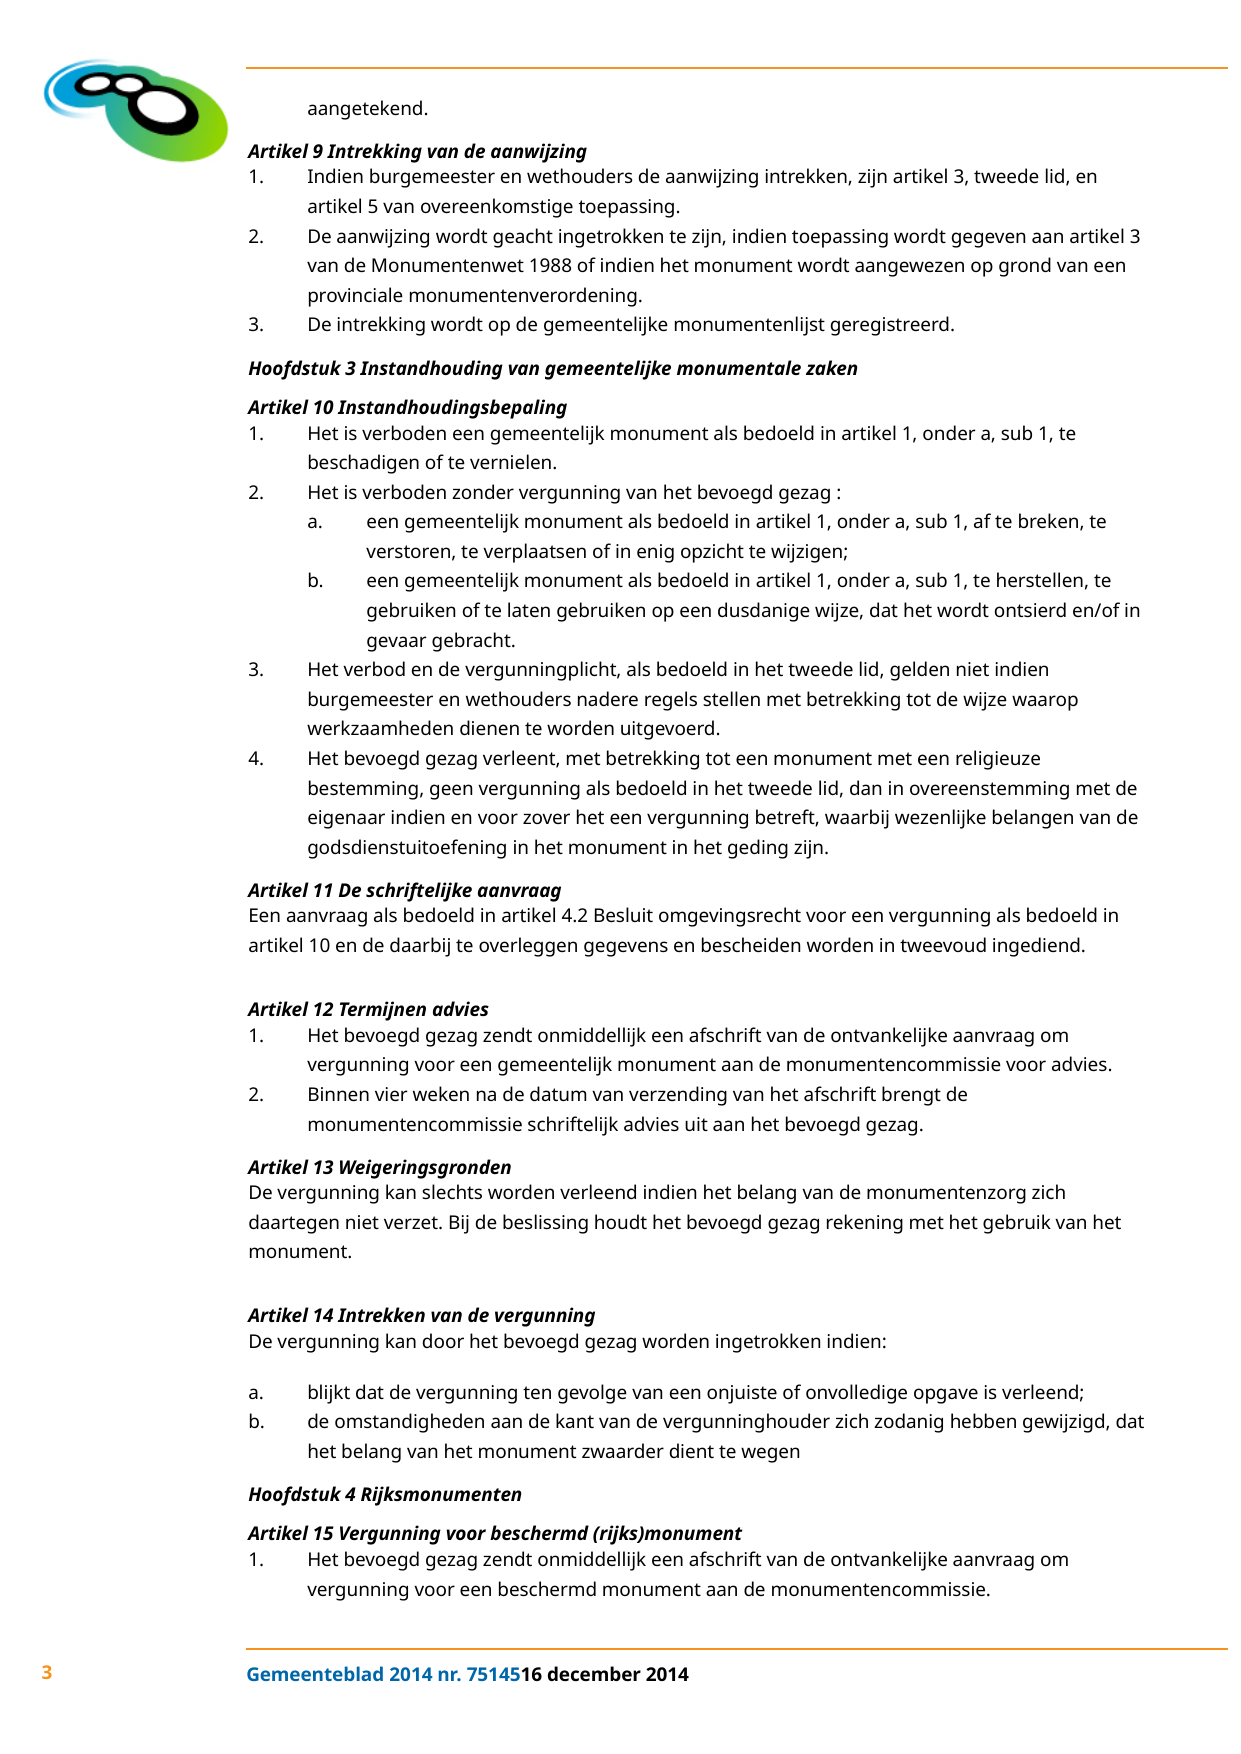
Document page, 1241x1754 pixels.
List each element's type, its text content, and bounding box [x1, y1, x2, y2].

text Artikel 10 Instandhoudingsbepaling [248, 394, 1152, 420]
list De aanwijzing wordt geacht ingetrokken te zijn, indien toepassing wordt gegeven aan artikel 3 van de Monumentenwet 1988 of indien het monument wordt aangewezen op grond van een provinciale monumentenverordening. [248, 223, 1152, 308]
text Artikel 15 Vergunning voor beschermd (rijks)monument [248, 1520, 1152, 1546]
list Het is verboden zonder vergunning van het bevoegd gezag : [248, 479, 1152, 504]
text Artikel 9 Intrekking van de aanwijzing [248, 138, 1152, 164]
list Het verbod en de vergunningplicht, als bedoeld in het tweede lid, gelden niet indien burgemeester en wethouders nadere regels stellen met betrekking tot de wijze waarop werkzaamheden dienen te worden uitgevoerd. [248, 656, 1152, 741]
text Artikel 14 Intrekken van de vergunning [248, 1303, 1152, 1328]
list Het bevoegd gezag verleent, met betrekking tot een monument met een religieuze bestemming, geen vergunning als bedoeld in het tweede lid, dan in overeenstemming met de eigenaar indien en voor zover het een vergunning betreft, waarbij wezenlijke belangen van de godsdienstuitoefening in het monument in het geding zijn. [248, 745, 1152, 859]
text De vergunning kan slechts worden verleend indien het belang van de monumentenzorg zich daartegen niet verzet. Bij de beslissing houdt het bevoegd gezag rekening met het gebruik van het monument. [248, 1179, 1152, 1264]
list de omstandigheden aan de kant van de vergunninghouder zich zodanig hebben gewijzigd, dat het belang van het monument zwaarder dient te wegen [248, 1408, 1152, 1464]
list aangetekend. [248, 95, 1152, 121]
text Hoofdstuk 3 Instandhouding van gemeentelijke monumentale zaken [248, 355, 1152, 380]
list een gemeentelijk monument als bedoeld in artikel 1, onder a, sub 1, af te breken, te verstoren, te verplaatsen of in enig opzicht te wijzigen; [307, 508, 1152, 564]
list Binnen vier weken na de datum van verzending van het afschrift brengt de monumentencommissie schriftelijk advies uit aan het bevoegd gezag. [248, 1081, 1152, 1136]
list Indien burgemeester en wethouders de aanwijzing intrekken, zijn artikel 3, tweede lid, en artikel 5 van overeenkomstige toepassing. [248, 164, 1152, 219]
text Hoofdstuk 4 Rijksmonumenten [248, 1481, 1152, 1507]
list een gemeentelijk monument als bedoeld in artikel 1, onder a, sub 1, te herstellen, te gebruiken of te laten gebruiken op een dusdanige wijze, dat het wordt ontsierd en/of in gevaar gebracht. [307, 568, 1152, 652]
text Artikel 11 De schriftelijke aanvraag [248, 877, 1152, 903]
list blijkt dat de vergunning ten gevolge van een onjuiste of onvolledige opgave is verleend; [248, 1379, 1152, 1404]
list De intrekking wordt op de gemeentelijke monumentenlijst geregistreerd. [248, 312, 1152, 337]
picture [41, 47, 231, 172]
text De vergunning kan door het bevoegd gezag worden ingetrokken indien: [248, 1328, 1152, 1354]
list Het bevoegd gezag zendt onmiddellijk een afschrift van de ontvankelijke aanvraag om vergunning voor een gemeentelijk monument aan de monumentencommissie voor advies. [248, 1022, 1152, 1077]
text Artikel 12 Termijnen advies [248, 996, 1152, 1022]
text Een aanvraag als bedoeld in artikel 4.2 Besluit omgevingsrecht voor een vergunning als bedoeld in artikel 10 en de daarbij te overleggen gegevens en bescheiden worden in tweevoud ingediend. [248, 903, 1152, 958]
list Het is verboden een gemeentelijk monument als bedoeld in artikel 1, onder a, sub 1, te beschadigen of te vernielen. [248, 420, 1152, 475]
text Artikel 13 Weigeringsgronden [248, 1154, 1152, 1179]
list Het bevoegd gezag zendt onmiddellijk een afschrift van de ontvankelijke aanvraag om vergunning voor een beschermd monument aan de monumentencommissie. [248, 1546, 1152, 1601]
